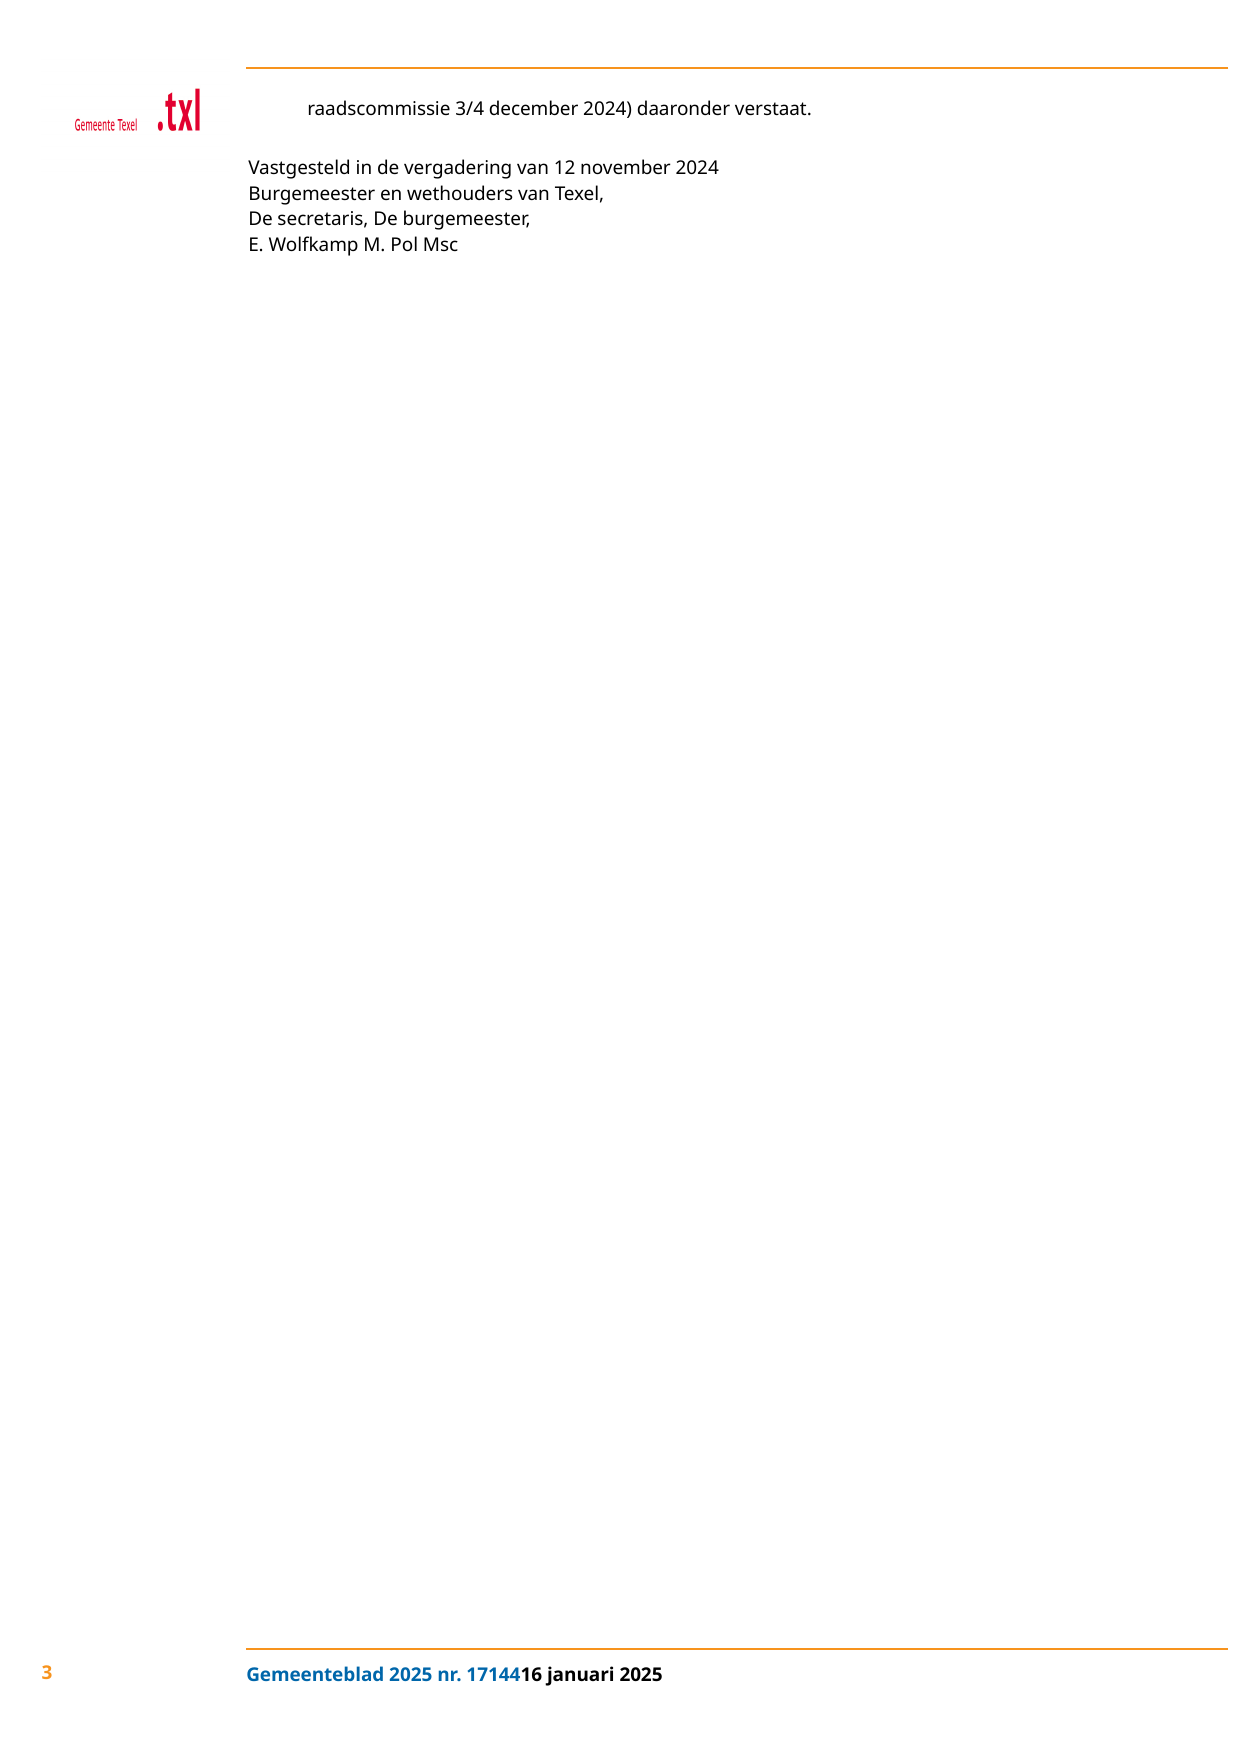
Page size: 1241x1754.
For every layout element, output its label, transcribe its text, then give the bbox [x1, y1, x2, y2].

text De secretaris, De burgemeester, [248, 205, 1152, 231]
text E. Wolfkamp M. Pol Msc [248, 231, 1152, 257]
picture [41, 47, 231, 172]
list raadscommissie 3/4 december 2024) daaronder verstaat. [248, 95, 1152, 121]
text Vastgesteld in de vergadering van 12 november 2024 [248, 154, 1152, 180]
text Burgemeester en wethouders van Texel, [248, 180, 1152, 205]
